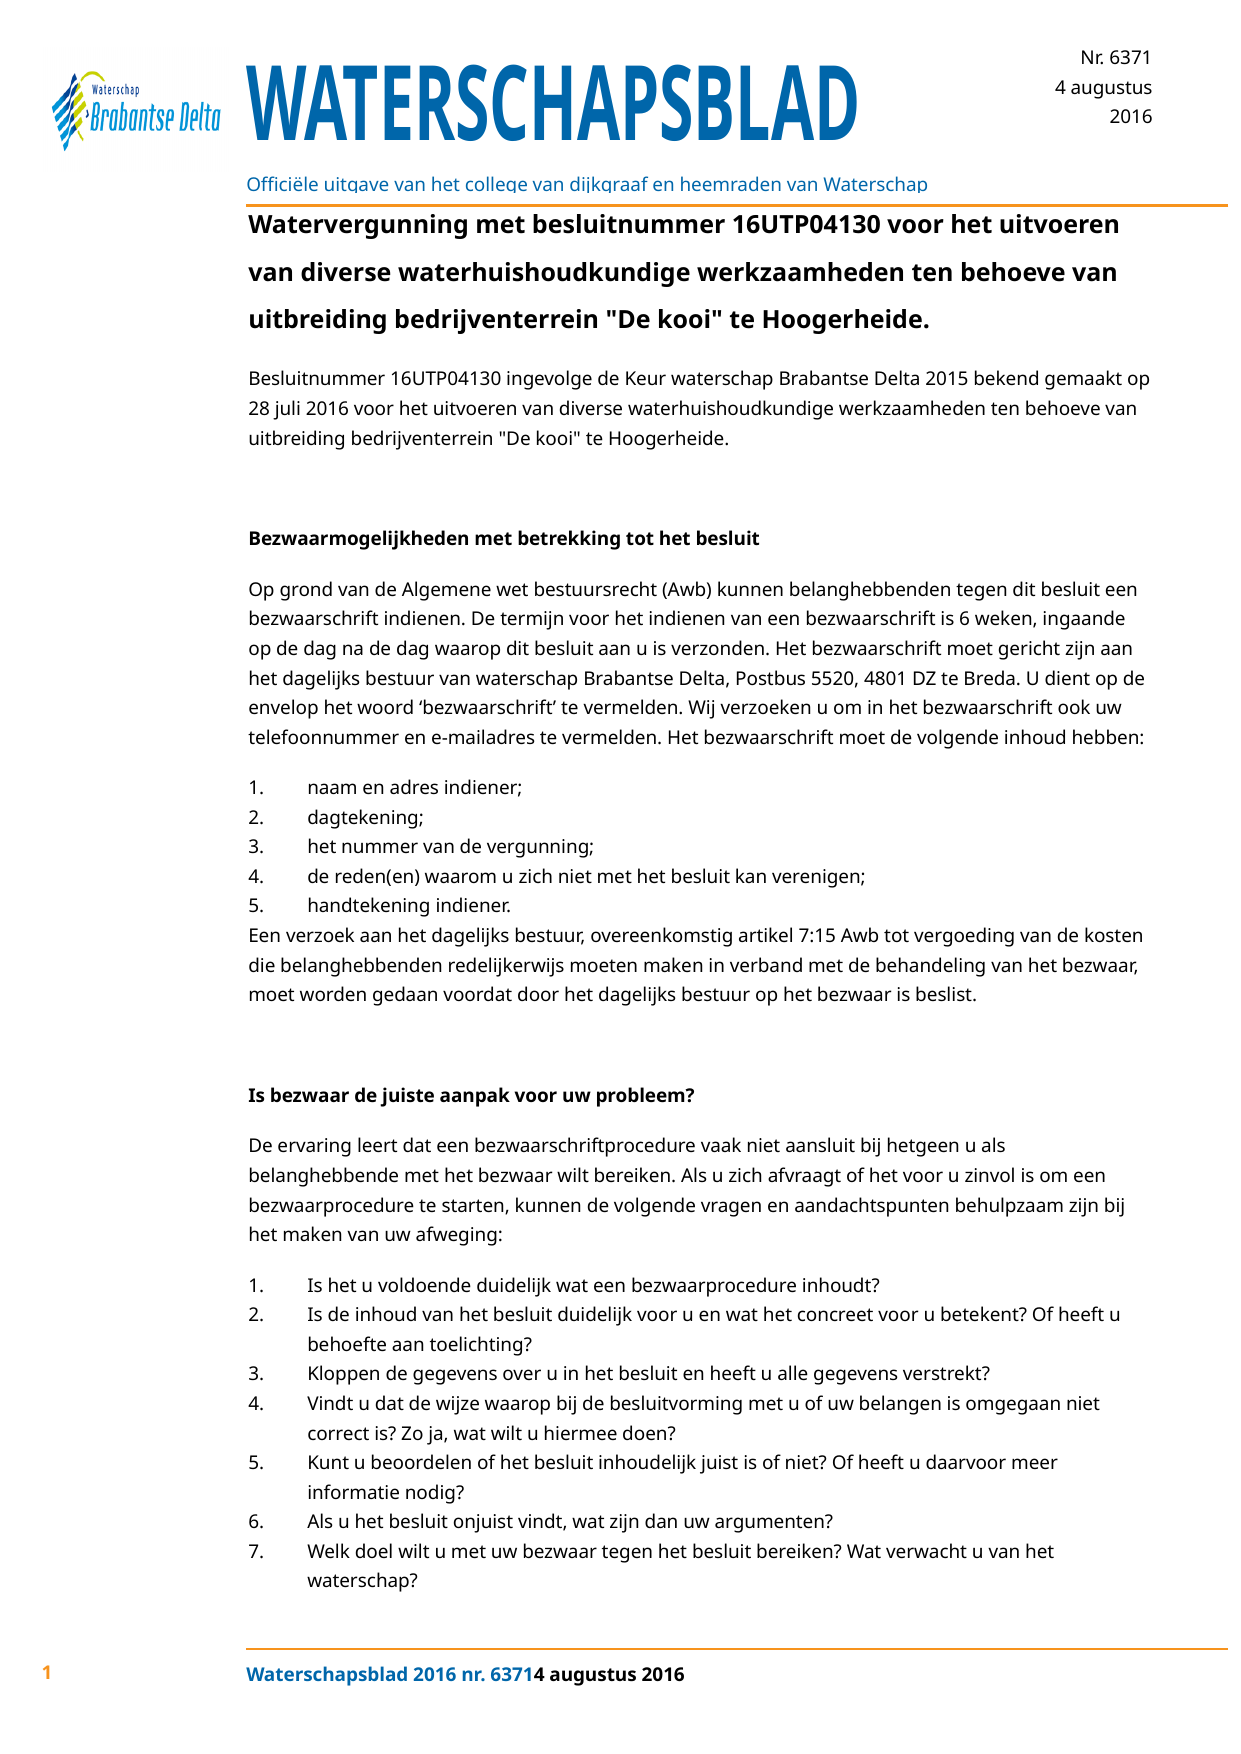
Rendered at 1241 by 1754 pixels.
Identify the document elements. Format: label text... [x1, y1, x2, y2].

list de reden(en) waarom u zich niet met het besluit kan verenigen; [248, 863, 1152, 889]
text Besluitnummer 16UTP04130 ingevolge de Keur waterschap Brabantse Delta 2015 bekend gemaakt op 28 juli 2016 voor het uitvoeren van diverse waterhuishoudkundige werkzaamheden ten behoeve van uitbreiding bedrijventerrein "De kooi" te Hoogerheide. [248, 366, 1152, 450]
list naam en adres indiener; [248, 774, 1152, 800]
list Is het u voldoende duidelijk wat een bezwaarprocedure inhoudt? [248, 1272, 1152, 1297]
list dagtekening; [248, 804, 1152, 829]
list het nummer van de vergunning; [248, 833, 1152, 859]
text De ervaring leert dat een bezwaarschriftprocedure vaak niet aansluit bij hetgeen u als belanghebbende met het bezwaar wilt bereiken. Als u zich afvraagt of het voor u zinvol is om een bezwaarprocedure te starten, kunnen de volgende vragen en aandachtspunten behulpzaam zijn bij het maken van uw afweging: [248, 1133, 1152, 1247]
list Is de inhoud van het besluit duidelijk voor u en wat het concreet voor u betekent? Of heeft u behoefte aan toelichting? [248, 1301, 1152, 1357]
text Watervergunning met besluitnummer 16UTP04130 voor het uitvoeren van diverse waterhuishoudkundige werkzaamheden ten behoeve van uitbreiding bedrijventerrein "De kooi" te Hoogerheide. [248, 207, 1152, 336]
list Kunt u beoordelen of het besluit inhoudelijk juist is of niet? Of heeft u daarvoor meer informatie nodig? [248, 1449, 1152, 1504]
list Als u het besluit onjuist vindt, wat zijn dan uw argumenten? [248, 1508, 1152, 1534]
list Kloppen de gegevens over u in het besluit en heeft u alle gegevens verstrekt? [248, 1361, 1152, 1386]
text Is bezwaar de juiste aanpak voor uw probleem? [248, 1082, 1152, 1108]
list Welk doel wilt u met uw bezwaar tegen het besluit bereiken? Wat verwacht u van het waterschap? [248, 1538, 1152, 1593]
text Op grond van de Algemene wet bestuursrecht (Awb) kunnen belanghebbenden tegen dit besluit een bezwaarschrift indienen. De termijn voor het indienen van een bezwaarschrift is 6 weken, ingaande op de dag na de dag waarop dit besluit aan u is verzonden. Het bezwaarschrift moet gericht zijn aan het dagelijks bestuur van waterschap Brabantse Delta, Postbus 5520, 4801 DZ te Breda. U dient op de envelop het woord ‘bezwaarschrift’ te vermelden. Wij verzoeken u om in het bezwaarschrift ook uw telefoonnummer en e‑mailadres te vermelden. Het bezwaarschrift moet de volgende inhoud hebben: [248, 576, 1152, 749]
list Vindt u dat de wijze waarop bij de besluitvorming met u of uw belangen is omgegaan niet correct is? Zo ja, wat wilt u hiermee doen? [248, 1390, 1152, 1445]
text Een verzoek aan het dagelijks bestuur, overeenkomstig artikel 7:15 Awb tot vergoeding van de kosten die belanghebbenden redelijkerwijs moeten maken in verband met de behandeling van het bezwaar, moet worden gedaan voordat door het dagelijks bestuur op het bezwaar is beslist. [248, 922, 1152, 1007]
text Bezwaarmogelijkheden met betrekking tot het besluit [248, 526, 1152, 551]
list handtekening indiener. [248, 893, 1152, 918]
picture [41, 47, 231, 172]
